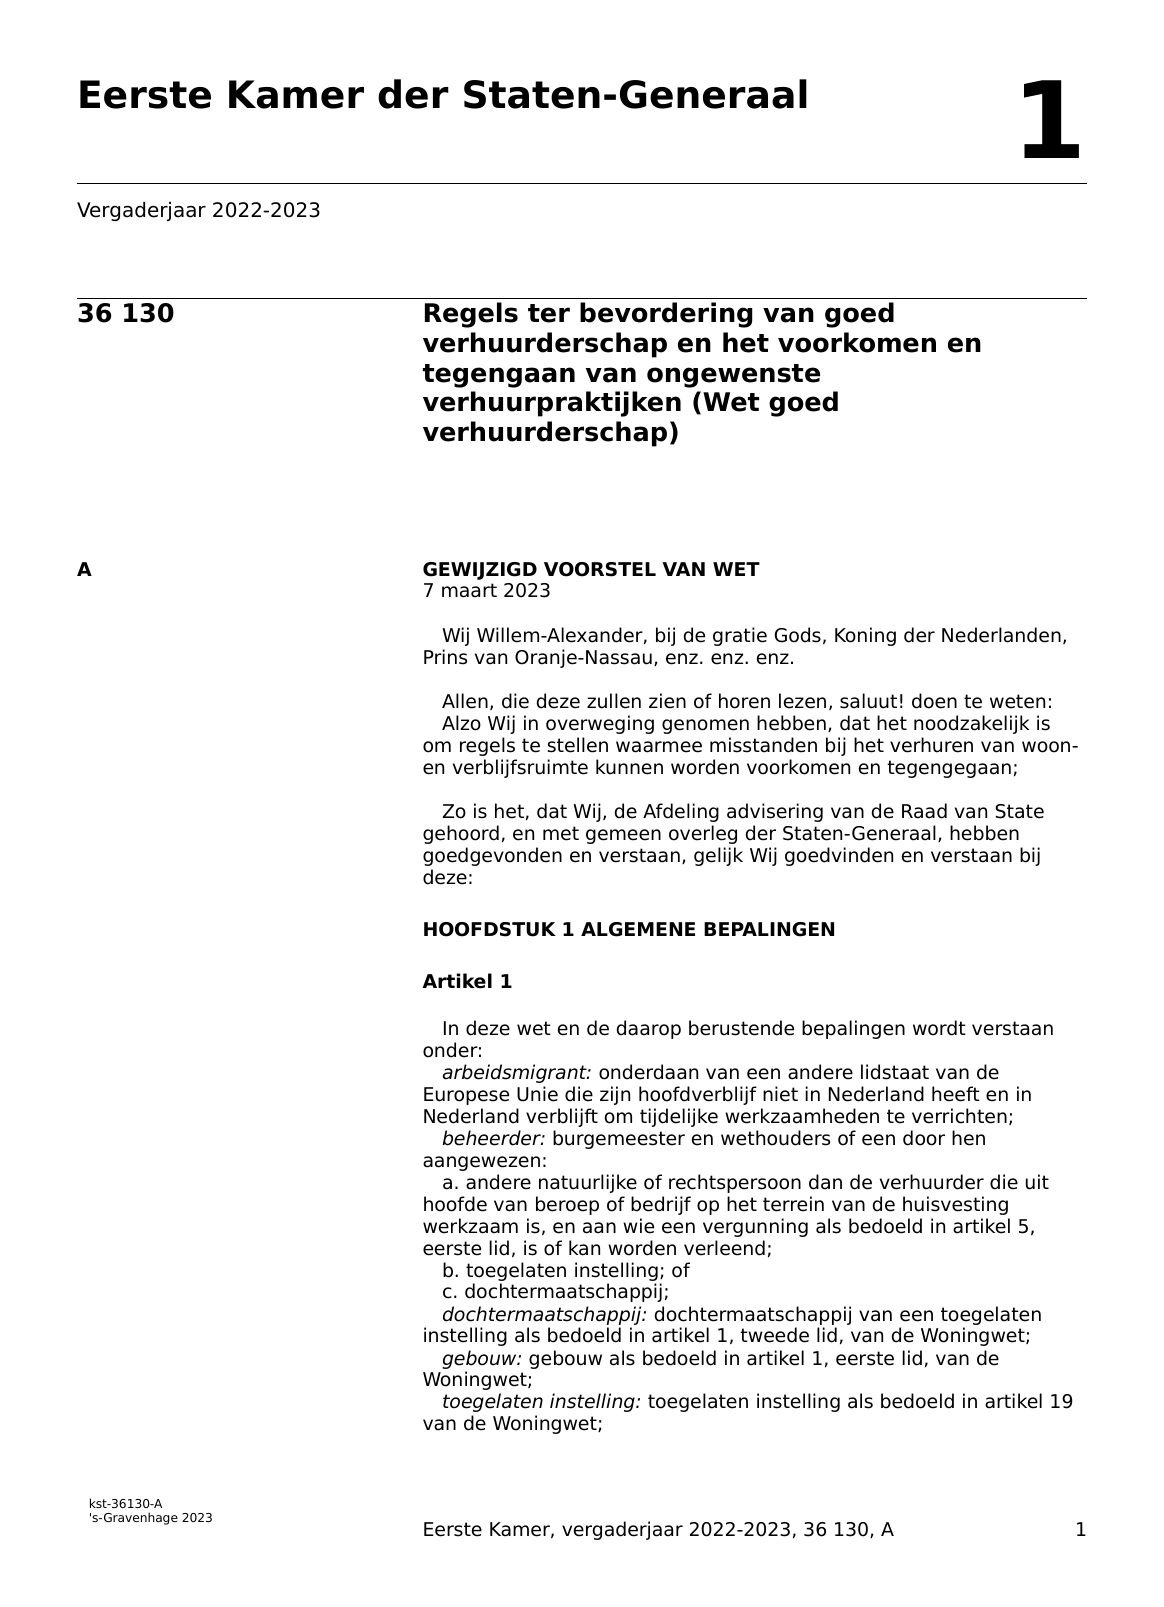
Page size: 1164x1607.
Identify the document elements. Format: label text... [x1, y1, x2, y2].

text arbeidsmigrant: onderdaan van een andere lidstaat van de Europese Unie die zijn hoofdverblijf niet in Nederland heeft en in Nederland verblijft om tijdelijke werkzaamheden te verrichten; [422, 1062, 1087, 1128]
text a. andere natuurlijke of rechtspersoon dan de verhuurder die uit hoofde van beroep of bedrijf op het terrein van de huisvesting werkzaam is, en aan wie een vergunning als bedoeld in artikel 5, eerste lid, is of kan worden verleend; [422, 1172, 1087, 1259]
text toegelaten instelling: toegelaten instelling als bedoeld in artikel 19 van de Woningwet; [422, 1391, 1087, 1435]
text kst-36130-A [88, 1497, 323, 1511]
text Wij Willem-Alexander, bij de gratie Gods, Koning der Nederlanden, Prins van Oranje-Nassau, enz. enz. enz. [422, 624, 1087, 668]
subtitle Artikel 1 [422, 971, 1087, 993]
text Zo is het, dat Wij, de Afdeling advisering van de Raad van State gehoord, en met gemeen overleg der Staten-Generaal, hebben goedgevonden en verstaan, gelijk Wij goedvinden en verstaan bij deze: [422, 801, 1087, 889]
text dochtermaatschappij: dochtermaatschappij van een toegelaten instelling als bedoeld in artikel 1, tweede lid, van de Woningwet; [422, 1303, 1087, 1347]
table_cell Vergaderjaar 2022-2023 [77, 184, 1087, 298]
text c. dochtermaatschappij; [422, 1281, 1087, 1303]
text In deze wet en de daarop berustende bepalingen wordt verstaan onder: [422, 1018, 1087, 1062]
subtitle HOOFDSTUK 1 ALGEMENE BEPALINGEN [422, 919, 1087, 941]
subtitle A GEWIJZIGD VOORSTEL VAN WET [77, 558, 1087, 580]
text b. toegelaten instelling; of [422, 1259, 1087, 1281]
text gebouw: gebouw als bedoeld in artikel 1, eerste lid, van de Woningwet; [422, 1347, 1087, 1391]
text Allen, die deze zullen zien of horen lezen, saluut! doen te weten: [422, 691, 1087, 713]
text 7 maart 2023 [422, 580, 1087, 602]
table_header Eerste Kamer der Staten-Generaal [77, 59, 886, 183]
text beheerder: burgemeester en wethouders of een door hen aangewezen: [422, 1128, 1087, 1172]
text Alzo Wij in overweging genomen hebben, dat het noodzakelijk is om regels te stellen waarmee misstanden bij het verhuren van woon- en verblijfsruimte kunnen worden voorkomen en tegengegaan; [422, 713, 1087, 779]
subtitle 36 130 Regels ter bevordering van goed verhuurderschap en het voorkomen en tegengaan van ongewenste verhuurpraktijken (Wet goed verhuurderschap) [77, 299, 1087, 447]
text 's-Gravenhage 2023 [88, 1511, 323, 1525]
table_header 1 [886, 59, 1087, 183]
